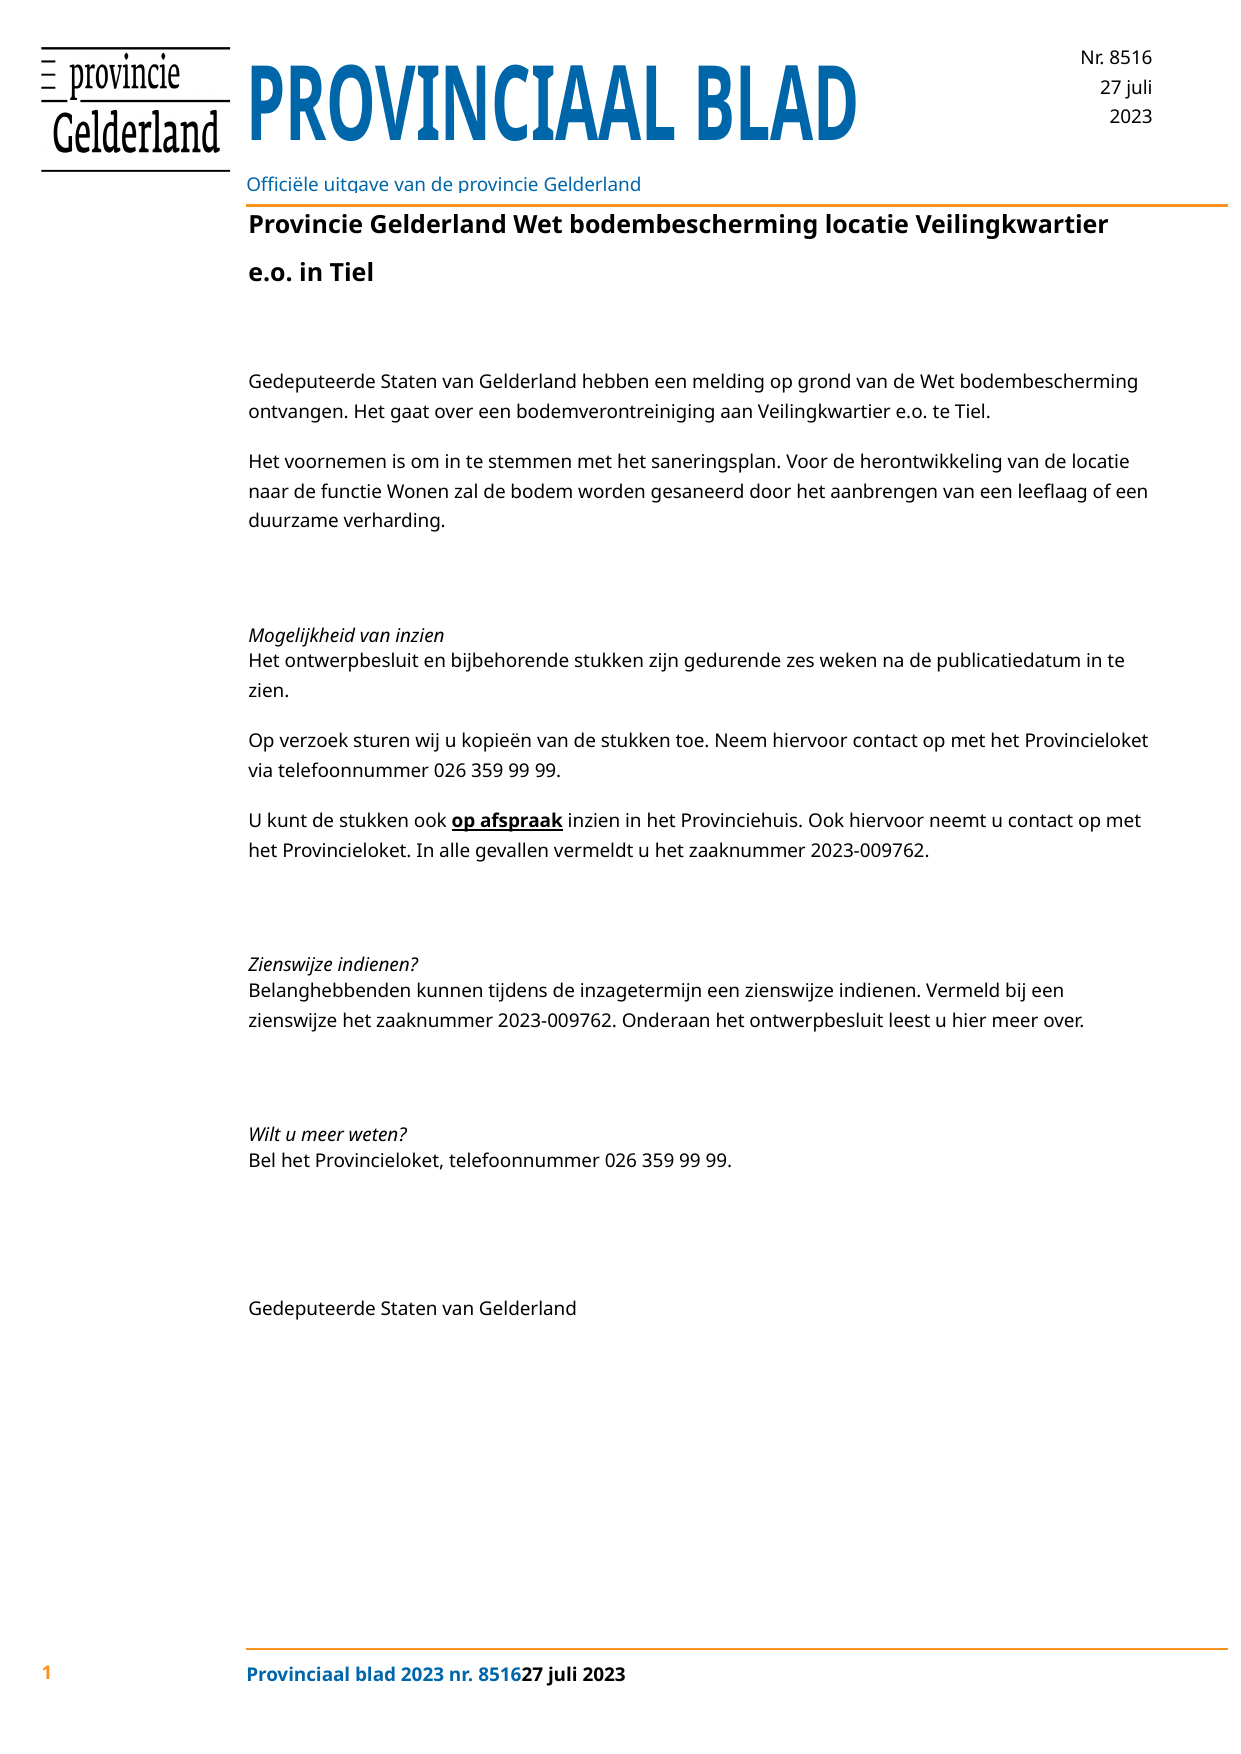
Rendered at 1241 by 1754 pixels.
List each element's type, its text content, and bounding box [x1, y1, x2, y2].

text Het voornemen is om in te stemmen met het saneringsplan. Voor de herontwikkeling van de locatie naar de functie Wonen zal de bodem worden gesaneerd door het aanbrengen van een leeflaag of een duurzame verharding. [248, 448, 1152, 533]
text Belanghebbenden kunnen tijdens de inzagetermijn een zienswijze indienen. Vermeld bij een zienswijze het zaaknummer 2023-009762. Onderaan het ontwerpbesluit leest u hier meer over. [248, 977, 1152, 1033]
text U kunt de stukken ook op afspraak inzien in het Provinciehuis. Ook hiervoor neemt u contact op met het Provincieloket. In alle gevallen vermeldt u het zaaknummer 2023-009762. [248, 808, 1152, 863]
text Op verzoek sturen wij u kopieën van de stukken toe. Neem hiervoor contact op met het Provincieloket via telefoonnummer 026 359 99 99. [248, 728, 1152, 783]
text Gedeputeerde Staten van Gelderland [248, 1296, 1152, 1321]
text Bel het Provincieloket, telefoonnummer 026 359 99 99. [248, 1147, 1152, 1173]
picture [41, 47, 231, 172]
text Mogelijkheid van inzien [248, 622, 1152, 648]
text Wilt u meer weten? [248, 1121, 1152, 1147]
text Gedeputeerde Staten van Gelderland hebben een melding op grond van de Wet bodembescherming ontvangen. Het gaat over een bodemverontreiniging aan Veilingkwartier e.o. te Tiel. [248, 368, 1152, 424]
text Zienswijze indienen? [248, 952, 1152, 977]
text Het ontwerpbesluit en bijbehorende stukken zijn gedurende zes weken na de publicatiedatum in te zien. [248, 648, 1152, 703]
text Provincie Gelderland Wet bodembescherming locatie Veilingkwartier e.o. in Tiel [248, 207, 1152, 288]
